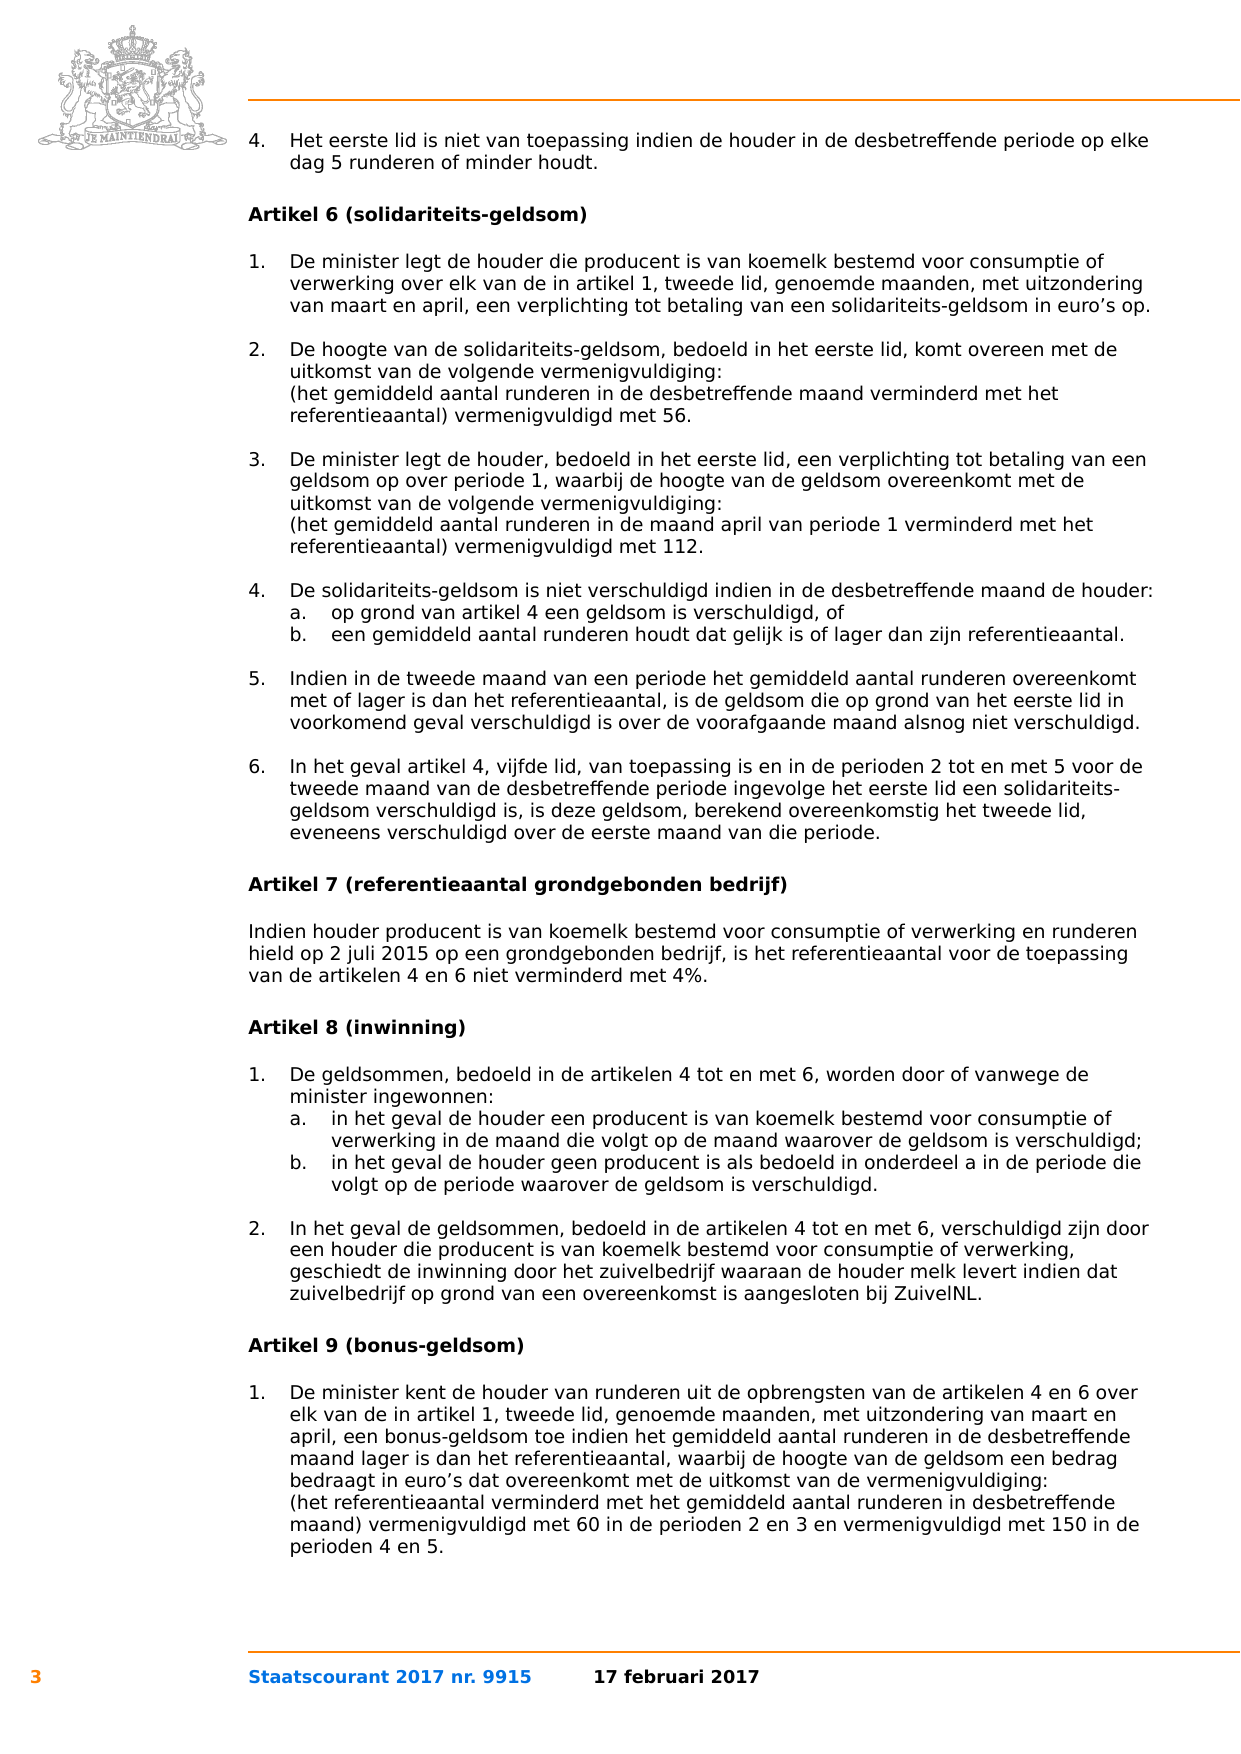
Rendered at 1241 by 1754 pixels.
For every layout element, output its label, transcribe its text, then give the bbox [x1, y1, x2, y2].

text a. in het geval de houder een producent is van koemelk bestemd voor consumptie of verwerking in de maand die volgt op de maand waarover de geldsom is verschuldigd; [289, 1108, 1163, 1152]
text 1. De minister kent de houder van runderen uit de opbrengsten van de artikelen 4 en 6 over elk van de in artikel 1, tweede lid, genoemde maanden, met uitzondering van maart en april, een bonus-geldsom toe indien het gemiddeld aantal runderen in de desbetreffende maand lager is dan het referentieaantal, waarbij de hoogte van de geldsom een bedrag bedraagt in euro’s dat overeenkomt met de uitkomst van de vermenigvuldiging: [248, 1382, 1163, 1492]
subtitle Artikel 8 (inwinning) [248, 1017, 1163, 1039]
text b. een gemiddeld aantal runderen houdt dat gelijk is of lager dan zijn referentieaantal. [289, 624, 1163, 646]
text 1. De minister legt de houder die producent is van koemelk bestemd voor consumptie of verwerking over elk van de in artikel 1, tweede lid, genoemde maanden, met uitzondering van maart en april, een verplichting tot betaling van een solidariteits-geldsom in euro’s op. [248, 251, 1163, 317]
text 2. In het geval de geldsommen, bedoeld in de artikelen 4 tot en met 6, verschuldigd zijn door een houder die producent is van koemelk bestemd voor consumptie of verwerking, geschiedt de inwinning door het zuivelbedrijf waaraan de houder melk levert indien dat zuivelbedrijf op grond van een overeenkomst is aangesloten bij ZuivelNL. [248, 1217, 1163, 1305]
text 2. De hoogte van de solidariteits-geldsom, bedoeld in het eerste lid, komt overeen met de uitkomst van de volgende vermenigvuldiging: [248, 339, 1163, 383]
picture [38, 25, 227, 150]
text 6. In het geval artikel 4, vijfde lid, van toepassing is en in de perioden 2 tot en met 5 voor de tweede maand van de desbetreffende periode ingevolge het eerste lid een solidariteits-geldsom verschuldigd is, is deze geldsom, berekend overeenkomstig het tweede lid, eveneens verschuldigd over de eerste maand van die periode. [248, 756, 1163, 844]
text (het gemiddeld aantal runderen in de desbetreffende maand verminderd met het referentieaantal) vermenigvuldigd met 56. [289, 383, 1163, 427]
subtitle Artikel 9 (bonus-geldsom) [248, 1335, 1163, 1357]
text b. in het geval de houder geen producent is als bedoeld in onderdeel a in de periode die volgt op de periode waarover de geldsom is verschuldigd. [289, 1152, 1163, 1196]
text 4. De solidariteits-geldsom is niet verschuldigd indien in de desbetreffende maand de houder: [248, 580, 1163, 602]
text Indien houder producent is van koemelk bestemd voor consumptie of verwerking en runderen hield op 2 juli 2015 op een grondgebonden bedrijf, is het referentieaantal voor de toepassing van de artikelen 4 en 6 niet verminderd met 4%. [248, 921, 1163, 987]
text 1. De geldsommen, bedoeld in de artikelen 4 tot en met 6, worden door of vanwege de minister ingewonnen: [248, 1064, 1163, 1108]
text a. op grond van artikel 4 een geldsom is verschuldigd, of [289, 602, 1163, 624]
text (het gemiddeld aantal runderen in de maand april van periode 1 verminderd met het referentieaantal) vermenigvuldigd met 112. [289, 514, 1163, 558]
subtitle Artikel 6 (solidariteits-geldsom) [248, 204, 1163, 226]
text 5. Indien in de tweede maand van een periode het gemiddeld aantal runderen overeenkomt met of lager is dan het referentieaantal, is de geldsom die op grond van het eerste lid in voorkomend geval verschuldigd is over de voorafgaande maand alsnog niet verschuldigd. [248, 668, 1163, 734]
text 4. Het eerste lid is niet van toepassing indien de houder in de desbetreffende periode op elke dag 5 runderen of minder houdt. [248, 130, 1163, 174]
text 3. De minister legt de houder, bedoeld in het eerste lid, een verplichting tot betaling van een geldsom op over periode 1, waarbij de hoogte van de geldsom overeenkomt met de uitkomst van de volgende vermenigvuldiging: [248, 448, 1163, 514]
subtitle Artikel 7 (referentieaantal grondgebonden bedrijf) [248, 874, 1163, 896]
text (het referentieaantal verminderd met het gemiddeld aantal runderen in desbetreffende maand) vermenigvuldigd met 60 in de perioden 2 en 3 en vermenigvuldigd met 150 in de perioden 4 en 5. [289, 1492, 1163, 1558]
